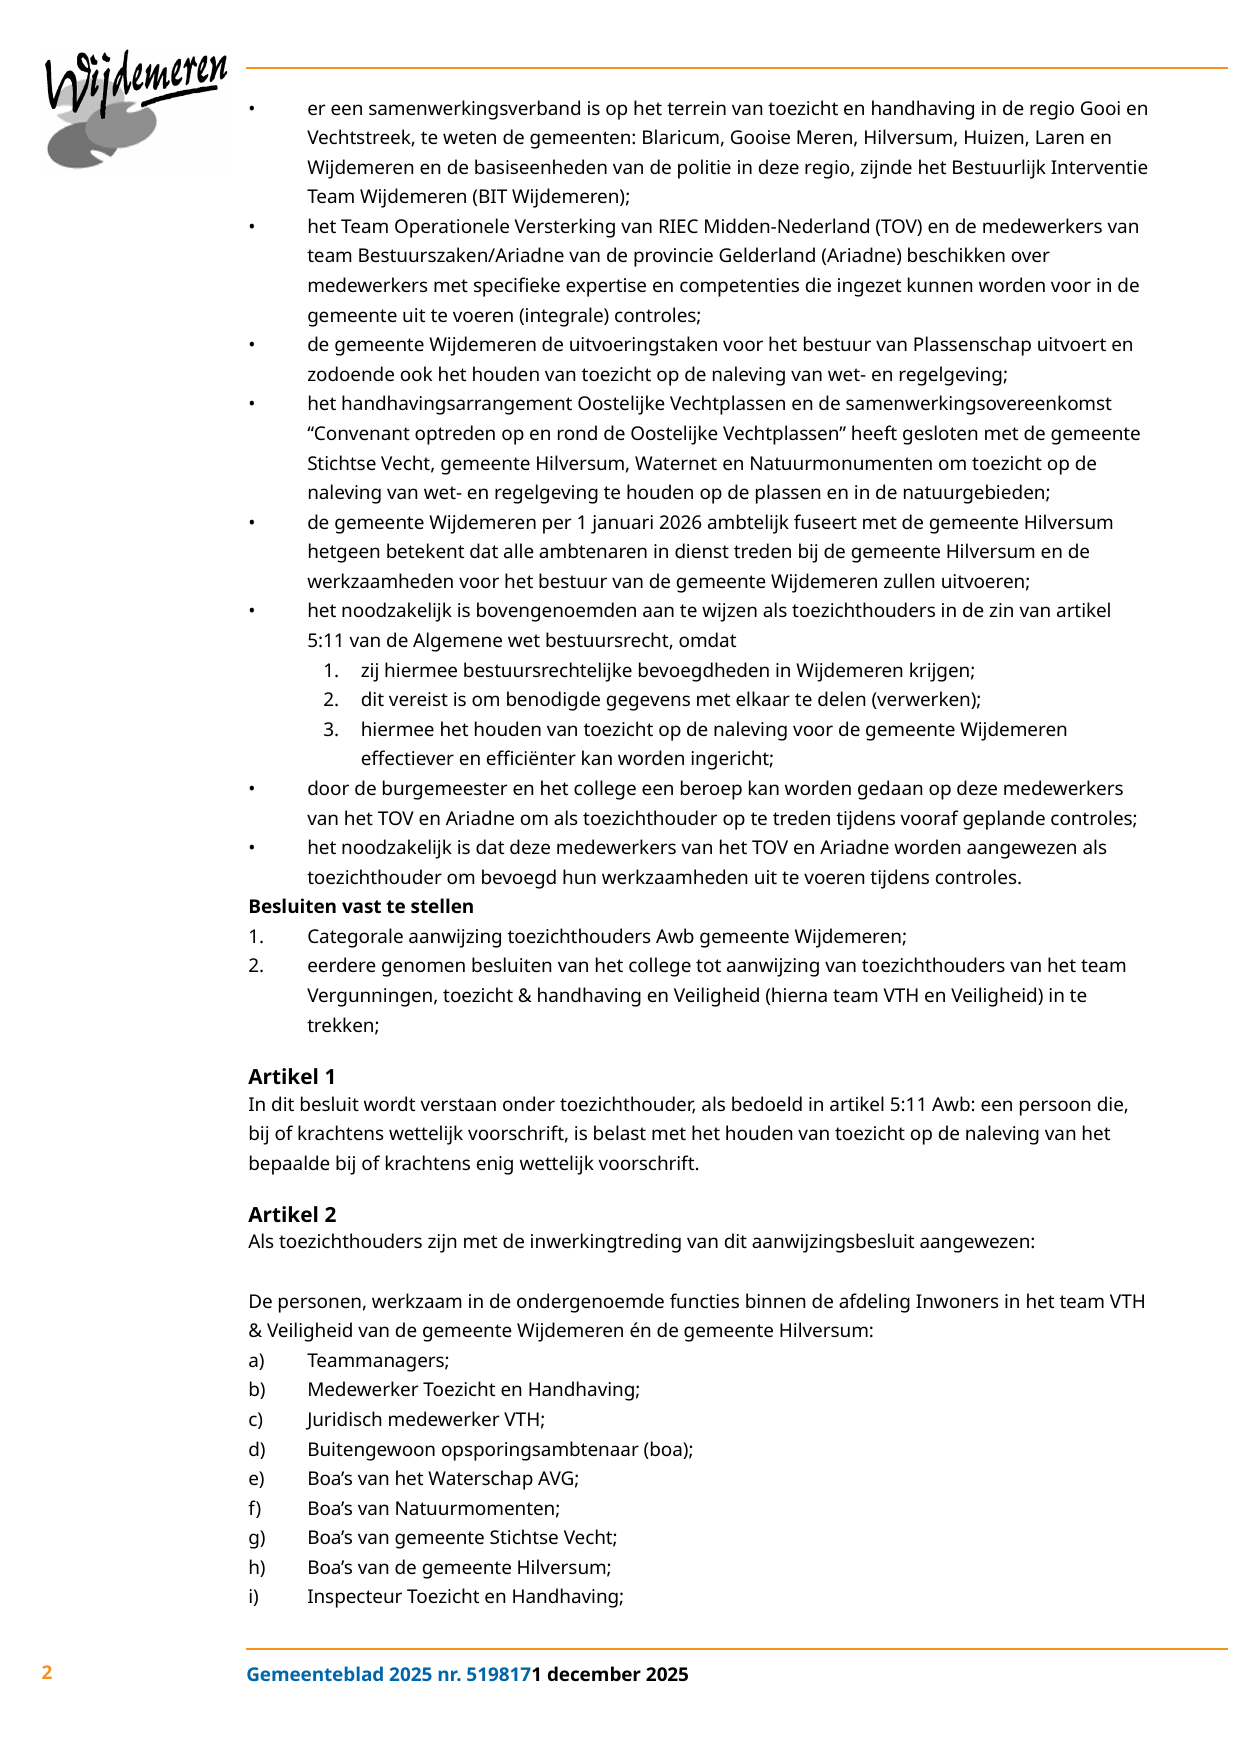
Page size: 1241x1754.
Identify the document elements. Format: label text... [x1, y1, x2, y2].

list de gemeente Wijdemeren per 1 januari 2026 ambtelijk fuseert met de gemeente Hilversum hetgeen betekent dat alle ambtenaren in dienst treden bij de gemeente Hilversum en de werkzaamheden voor het bestuur van de gemeente Wijdemeren zullen uitvoeren; [248, 509, 1152, 594]
list eerdere genomen besluiten van het college tot aanwijzing van toezichthouders van het team Vergunningen, toezicht & handhaving en Veiligheid (hierna team VTH en Veiligheid) in te trekken; [248, 953, 1152, 1038]
list Medewerker Toezicht en Handhaving; [248, 1377, 1152, 1402]
list Teammanagers; [248, 1347, 1152, 1373]
list de gemeente Wijdemeren de uitvoeringstaken voor het bestuur van Plassenschap uitvoert en zodoende ook het houden van toezicht op de naleving van wet- en regelgeving; [248, 331, 1152, 387]
text In dit besluit wordt verstaan onder toezichthouder, als bedoeld in artikel 5:11 Awb: een persoon die, bij of krachtens wettelijk voorschrift, is belast met het houden van toezicht op de naleving van het bepaalde bij of krachtens enig wettelijk voorschrift. [248, 1091, 1152, 1176]
list zij hiermee bestuursrechtelijke bevoegdheden in Wijdemeren krijgen; [323, 657, 1152, 683]
text Als toezichthouders zijn met de inwerkingtreding van dit aanwijzingsbesluit aangewezen: [248, 1229, 1152, 1254]
list het noodzakelijk is bovengenoemden aan te wijzen als toezichthouders in de zin van artikel 5:11 van de Algemene wet bestuursrecht, omdat [248, 598, 1152, 653]
list dit vereist is om benodigde gegevens met elkaar te delen (verwerken); [323, 686, 1152, 712]
text Artikel 1 [248, 1062, 1152, 1091]
list het Team Operationele Versterking van RIEC Midden-Nederland (TOV) en de medewerkers van team Bestuurszaken/Ariadne van de provincie Gelderland (Ariadne) beschikken over medewerkers met specifieke expertise en competenties die ingezet kunnen worden voor in de gemeente uit te voeren (integrale) controles; [248, 213, 1152, 328]
list Boa’s van Natuurmomenten; [248, 1495, 1152, 1521]
list door de burgemeester en het college een beroep kan worden gedaan op deze medewerkers van het TOV en Ariadne om als toezichthouder op te treden tijdens vooraf geplande controles; [248, 775, 1152, 831]
text De personen, werkzaam in de ondergenoemde functies binnen de afdeling Inwoners in het team VTH & Veiligheid van de gemeente Wijdemeren én de gemeente Hilversum: [248, 1288, 1152, 1343]
picture [41, 47, 231, 172]
list Juridisch medewerker VTH; [248, 1406, 1152, 1432]
text Besluiten vast te stellen [248, 893, 1152, 919]
list het noodzakelijk is dat deze medewerkers van het TOV en Ariadne worden aangewezen als toezichthouder om bevoegd hun werkzaamheden uit te voeren tijdens controles. [248, 834, 1152, 890]
list Boa’s van het Waterschap AVG; [248, 1465, 1152, 1491]
list Inspecteur Toezicht en Handhaving; [248, 1584, 1152, 1609]
list het handhavingsarrangement Oostelijke Vechtplassen en de samenwerkingsovereenkomst “Convenant optreden op en rond de Oostelijke Vechtplassen” heeft gesloten met de gemeente Stichtse Vecht, gemeente Hilversum, Waternet en Natuurmonumenten om toezicht op de naleving van wet- en regelgeving te houden op de plassen en in de natuurgebieden; [248, 391, 1152, 505]
list Boa’s van gemeente Stichtse Vecht; [248, 1524, 1152, 1550]
list Boa’s van de gemeente Hilversum; [248, 1554, 1152, 1580]
list er een samenwerkingsverband is op het terrein van toezicht en handhaving in de regio Gooi en Vechtstreek, te weten de gemeenten: Blaricum, Gooise Meren, Hilversum, Huizen, Laren en Wijdemeren en de basiseenheden van de politie in deze regio, zijnde het Bestuurlijk Interventie Team Wijdemeren (BIT Wijdemeren); [248, 95, 1152, 209]
list hiermee het houden van toezicht op de naleving voor de gemeente Wijdemeren effectiever en efficiënter kan worden ingericht; [323, 716, 1152, 771]
text Artikel 2 [248, 1200, 1152, 1229]
list Buitengewoon opsporingsambtenaar (boa); [248, 1436, 1152, 1462]
list Categorale aanwijzing toezichthouders Awb gemeente Wijdemeren; [248, 923, 1152, 949]
